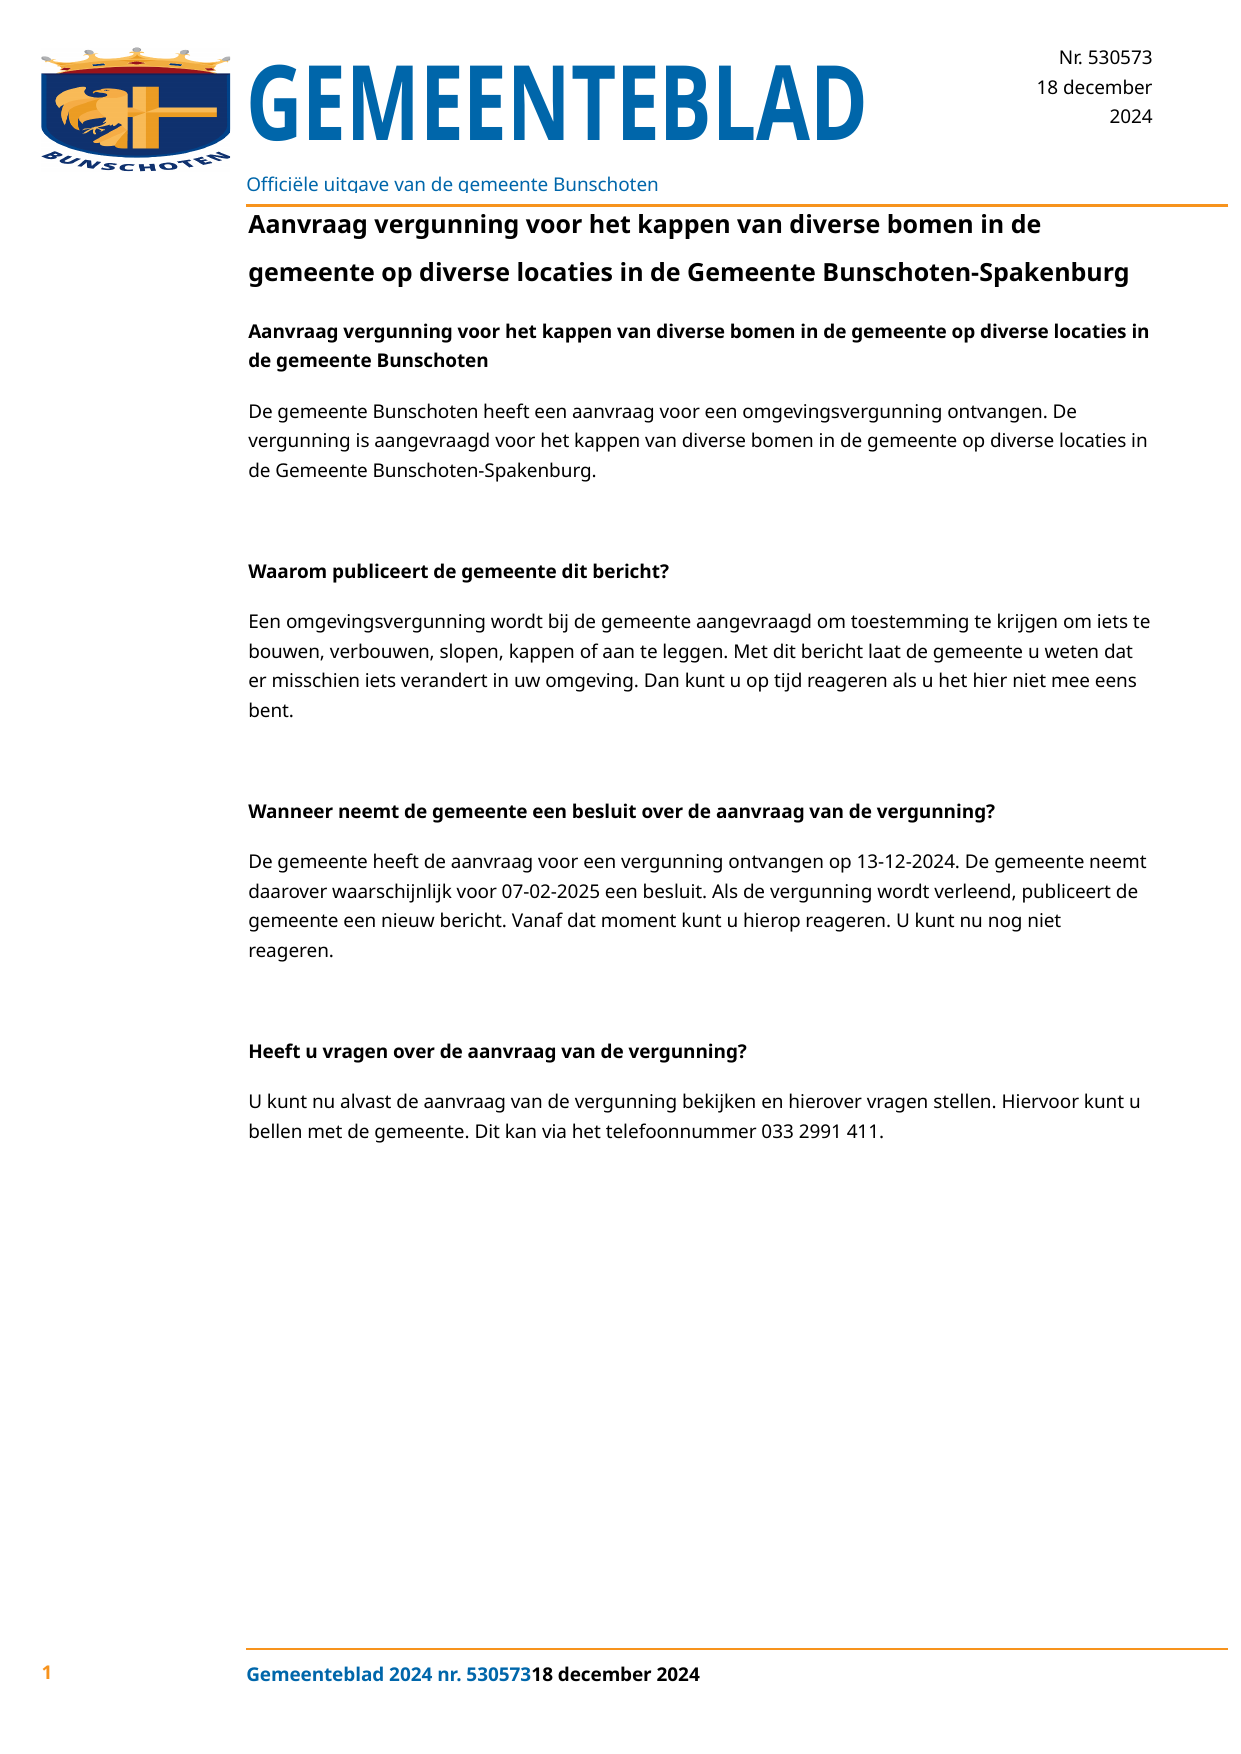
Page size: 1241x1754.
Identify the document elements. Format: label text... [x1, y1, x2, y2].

picture [41, 47, 231, 172]
text U kunt nu alvast de aanvraag van de vergunning bekijken en hierover vragen stellen. Hiervoor kunt u bellen met de gemeente. Dit kan via het telefoonnummer 033 2991 411. [248, 1088, 1152, 1144]
text De gemeente Bunschoten heeft een aanvraag voor een omgevingsvergunning ontvangen. De vergunning is aangevraagd voor het kappen van diverse bomen in de gemeente op diverse locaties in de Gemeente Bunschoten-Spakenburg. [248, 398, 1152, 483]
text De gemeente heeft de aanvraag voor een vergunning ontvangen op 13-12-2024. De gemeente neemt daarover waarschijnlijk voor 07-02-2025 een besluit. Als de vergunning wordt verleend, publiceert de gemeente een nieuw bericht. Vanaf dat moment kunt u hierop reageren. U kunt nu nog niet reageren. [248, 848, 1152, 963]
text Aanvraag vergunning voor het kappen van diverse bomen in de gemeente op diverse locaties in de Gemeente Bunschoten-Spakenburg [248, 207, 1152, 288]
text Waarom publiceert de gemeente dit bericht? [248, 558, 1152, 584]
text Heeft u vragen over de aanvraag van de vergunning? [248, 1038, 1152, 1064]
text Wanneer neemt de gemeente een besluit over de aanvraag van de vergunning? [248, 798, 1152, 824]
text Een omgevingsvergunning wordt bij de gemeente aangevraagd om toestemming te krijgen om iets te bouwen, verbouwen, slopen, kappen of aan te leggen. Met dit bericht laat de gemeente u weten dat er misschien iets verandert in uw omgeving. Dan kunt u op tijd reageren als u het hier niet mee eens bent. [248, 608, 1152, 723]
text Aanvraag vergunning voor het kappen van diverse bomen in de gemeente op diverse locaties in de gemeente Bunschoten [248, 318, 1152, 373]
